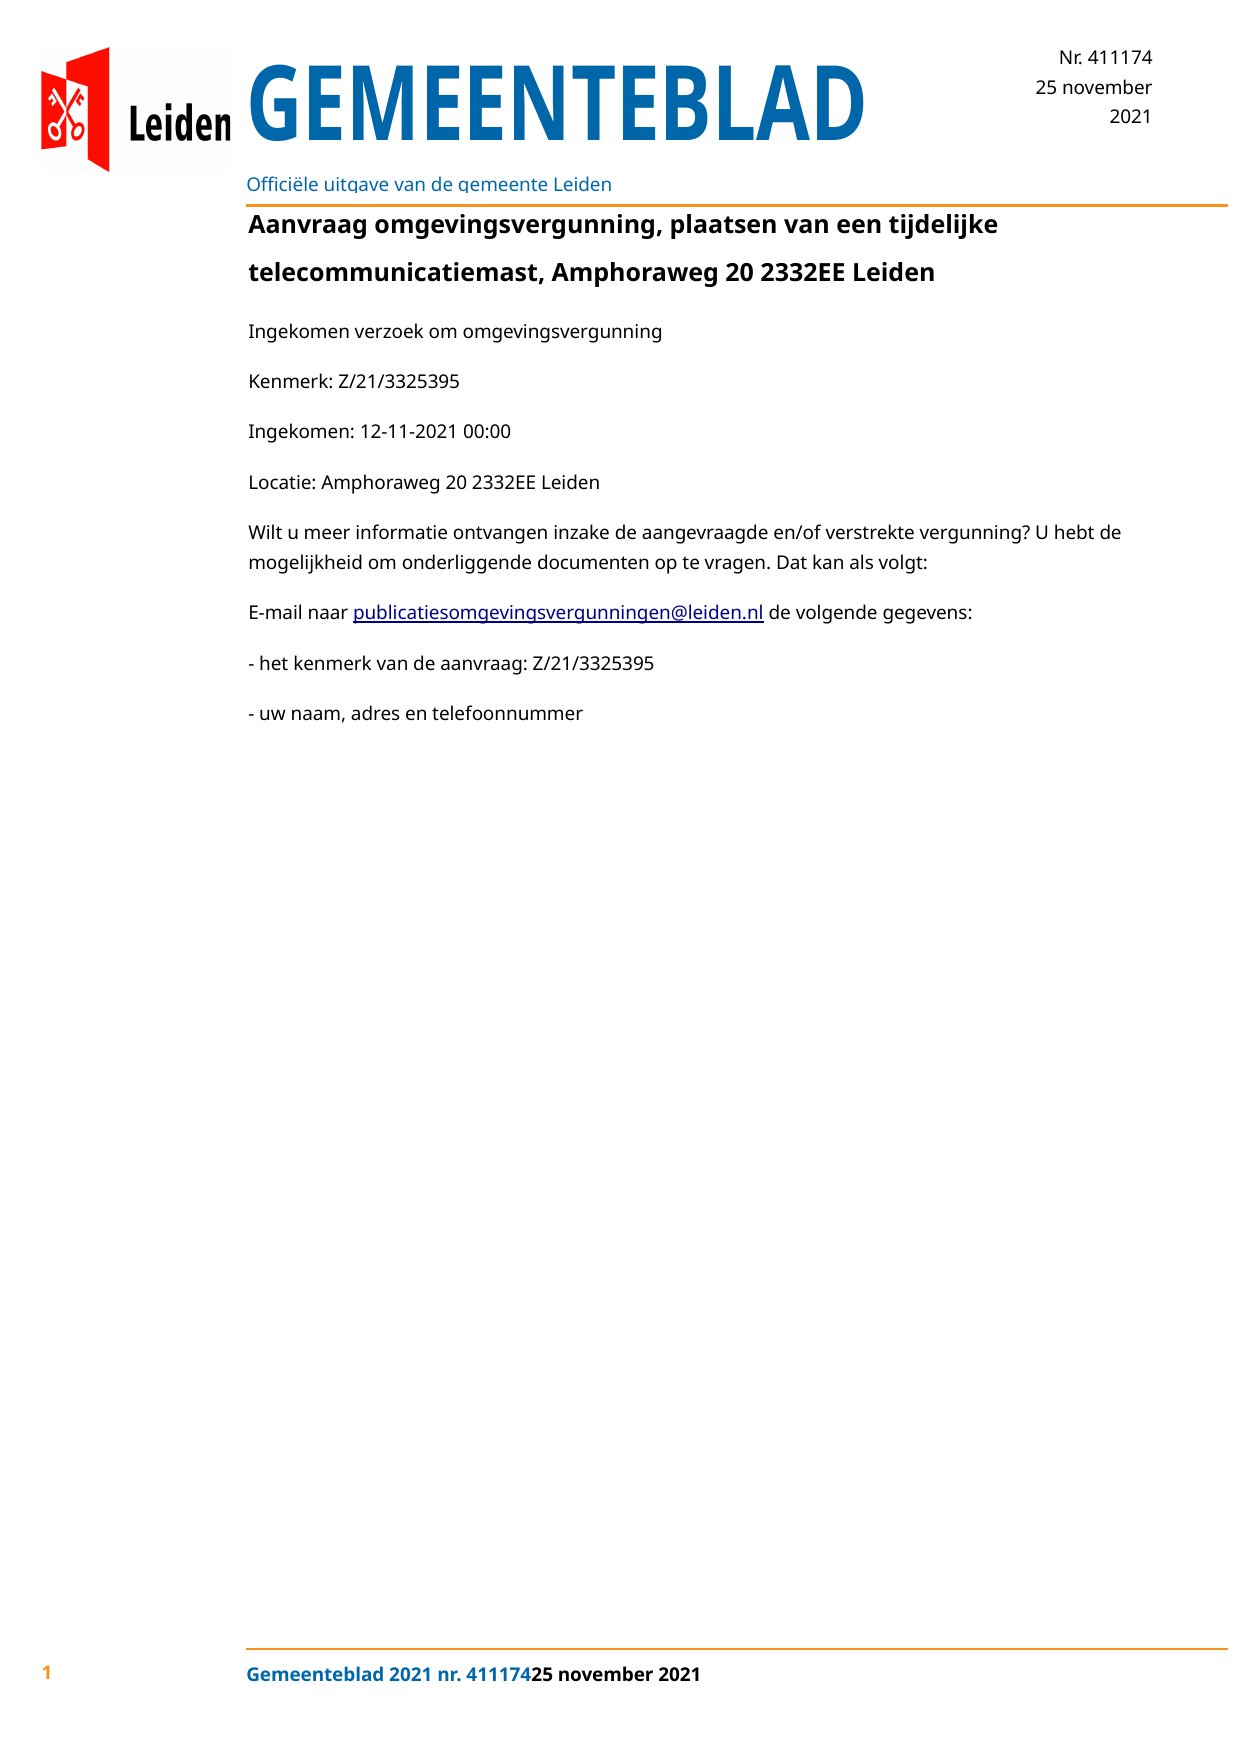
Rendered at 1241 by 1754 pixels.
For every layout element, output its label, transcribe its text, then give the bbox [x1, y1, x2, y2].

text Locatie: Amphoraweg 20 2332EE Leiden [248, 469, 1152, 495]
text Aanvraag omgevingsvergunning, plaatsen van een tijdelijke telecommunicatiemast, Amphoraweg 20 2332EE Leiden [248, 207, 1152, 288]
text E-mail naar publicatiesomgevingsvergunningen@leiden.nl de volgende gegevens: [248, 599, 1152, 625]
picture [41, 47, 231, 172]
text Ingekomen verzoek om omgevingsvergunning [248, 318, 1152, 344]
text Wilt u meer informatie ontvangen inzake de aangevraagde en/of verstrekte vergunning? U hebt de mogelijkheid om onderliggende documenten op te vragen. Dat kan als volgt: [248, 519, 1152, 575]
text Ingekomen: 12-11-2021 00:00 [248, 419, 1152, 444]
text - uw naam, adres en telefoonnummer [248, 700, 1152, 726]
text - het kenmerk van de aanvraag: Z/21/3325395 [248, 650, 1152, 676]
text Kenmerk: Z/21/3325395 [248, 368, 1152, 394]
